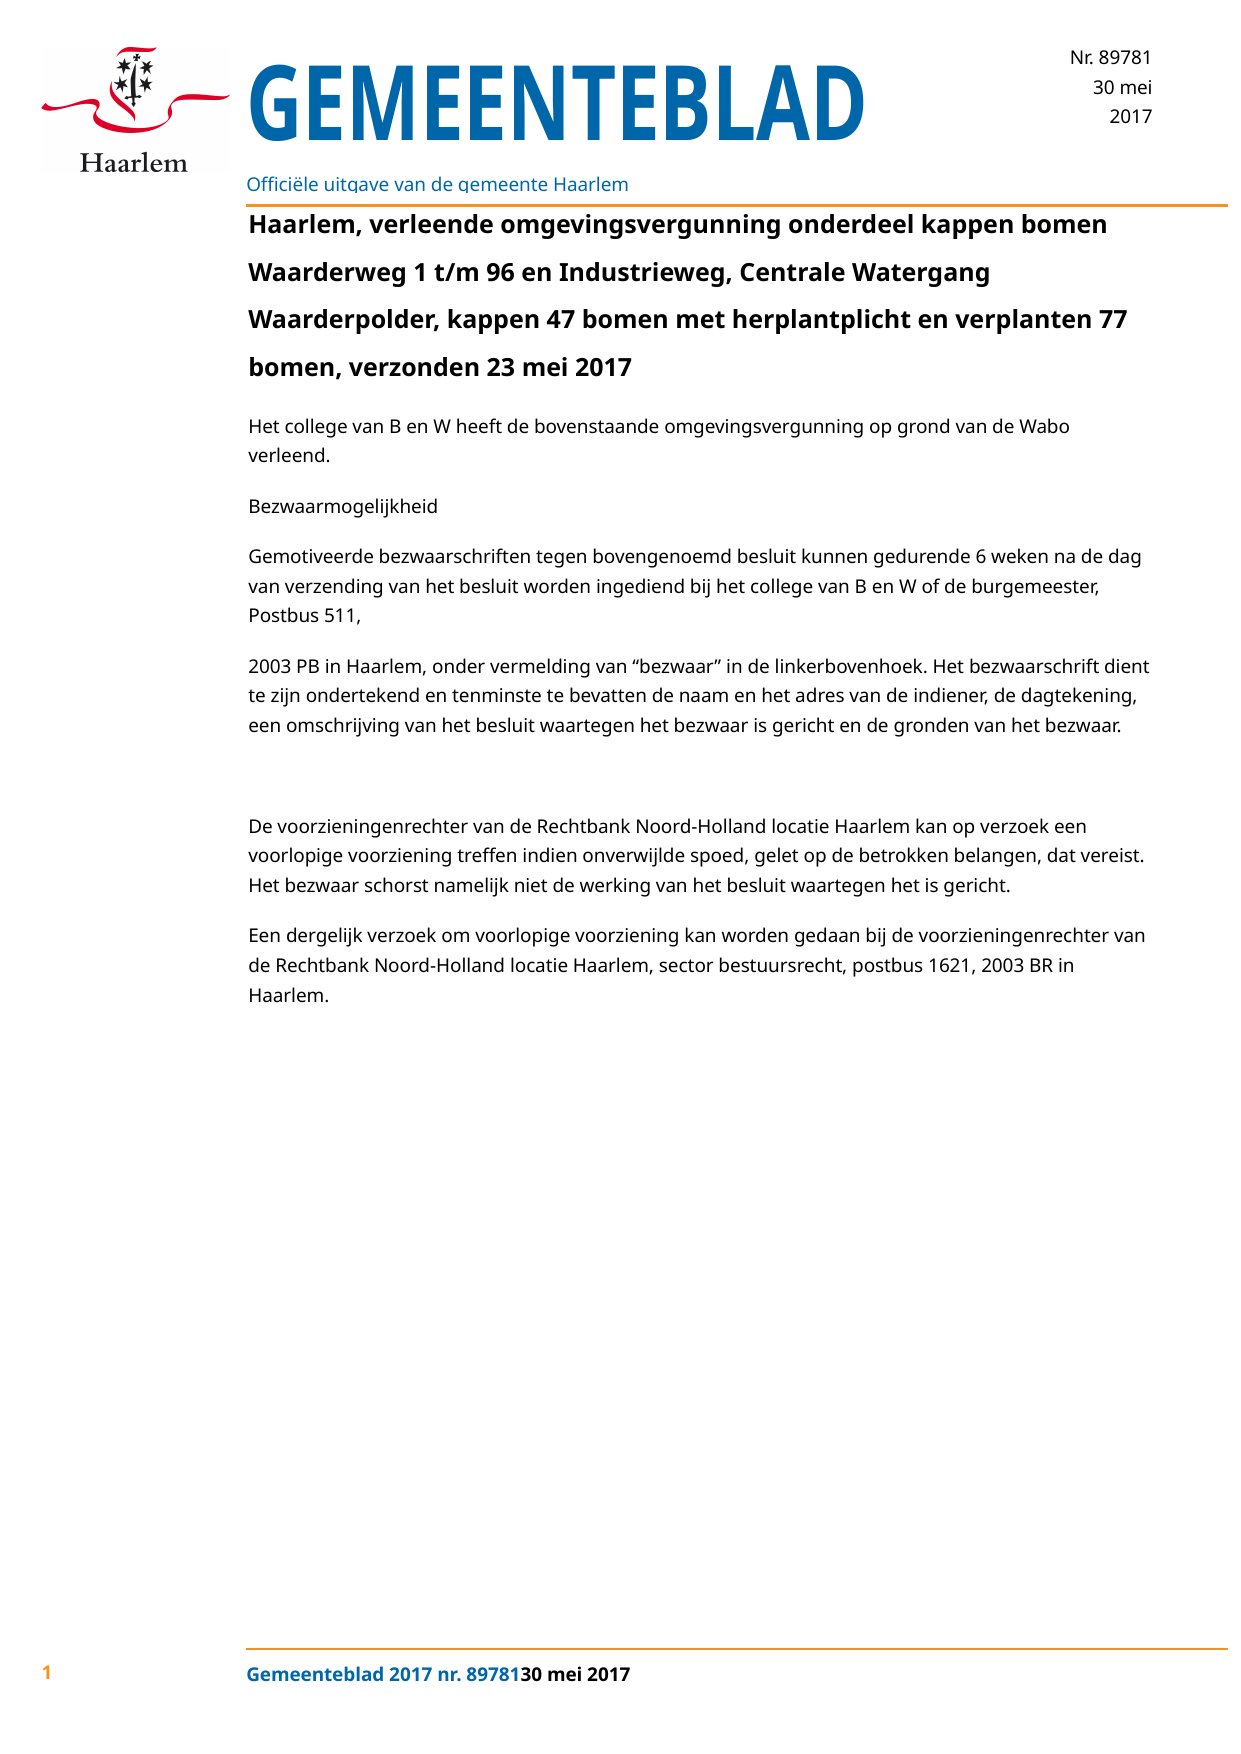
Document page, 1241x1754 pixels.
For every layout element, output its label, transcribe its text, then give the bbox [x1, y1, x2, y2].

text Haarlem, verleende omgevingsvergunning onderdeel kappen bomen Waarderweg 1 t/m 96 en Industrieweg, Centrale Watergang Waarderpolder, kappen 47 bomen met herplantplicht en verplanten 77 bomen, verzonden 23 mei 2017 [248, 207, 1152, 384]
picture [41, 47, 231, 172]
text Een dergelijk verzoek om voorlopige voorziening kan worden gedaan bij de voorzieningenrechter van de Rechtbank Noord-Holland locatie Haarlem, sector bestuursrecht, postbus 1621, 2003 BR in Haarlem. [248, 923, 1152, 1008]
text Het college van B en W heeft de bovenstaande omgevingsvergunning op grond van de Wabo verleend. [248, 413, 1152, 468]
text 2003 PB in Haarlem, onder vermelding van “bezwaar” in de linkerbovenhoek. Het bezwaarschrift dient te zijn ondertekend en tenminste te bevatten de naam en het adres van de indiener, de dagtekening, een omschrijving van het besluit waartegen het bezwaar is gericht en de gronden van het bezwaar. [248, 653, 1152, 738]
text Gemotiveerde bezwaarschriften tegen bovengenoemd besluit kunnen gedurende 6 weken na de dag van verzending van het besluit worden ingediend bij het college van B en W of de burgemeester, Postbus 511, [248, 543, 1152, 628]
text Bezwaarmogelijkheid [248, 493, 1152, 519]
text De voorzieningenrechter van de Rechtbank Noord-Holland locatie Haarlem kan op verzoek een voorlopige voorziening treffen indien onverwijlde spoed, gelet op de betrokken belangen, dat vereist. Het bezwaar schorst namelijk niet de werking van het besluit waartegen het is gericht. [248, 813, 1152, 898]
